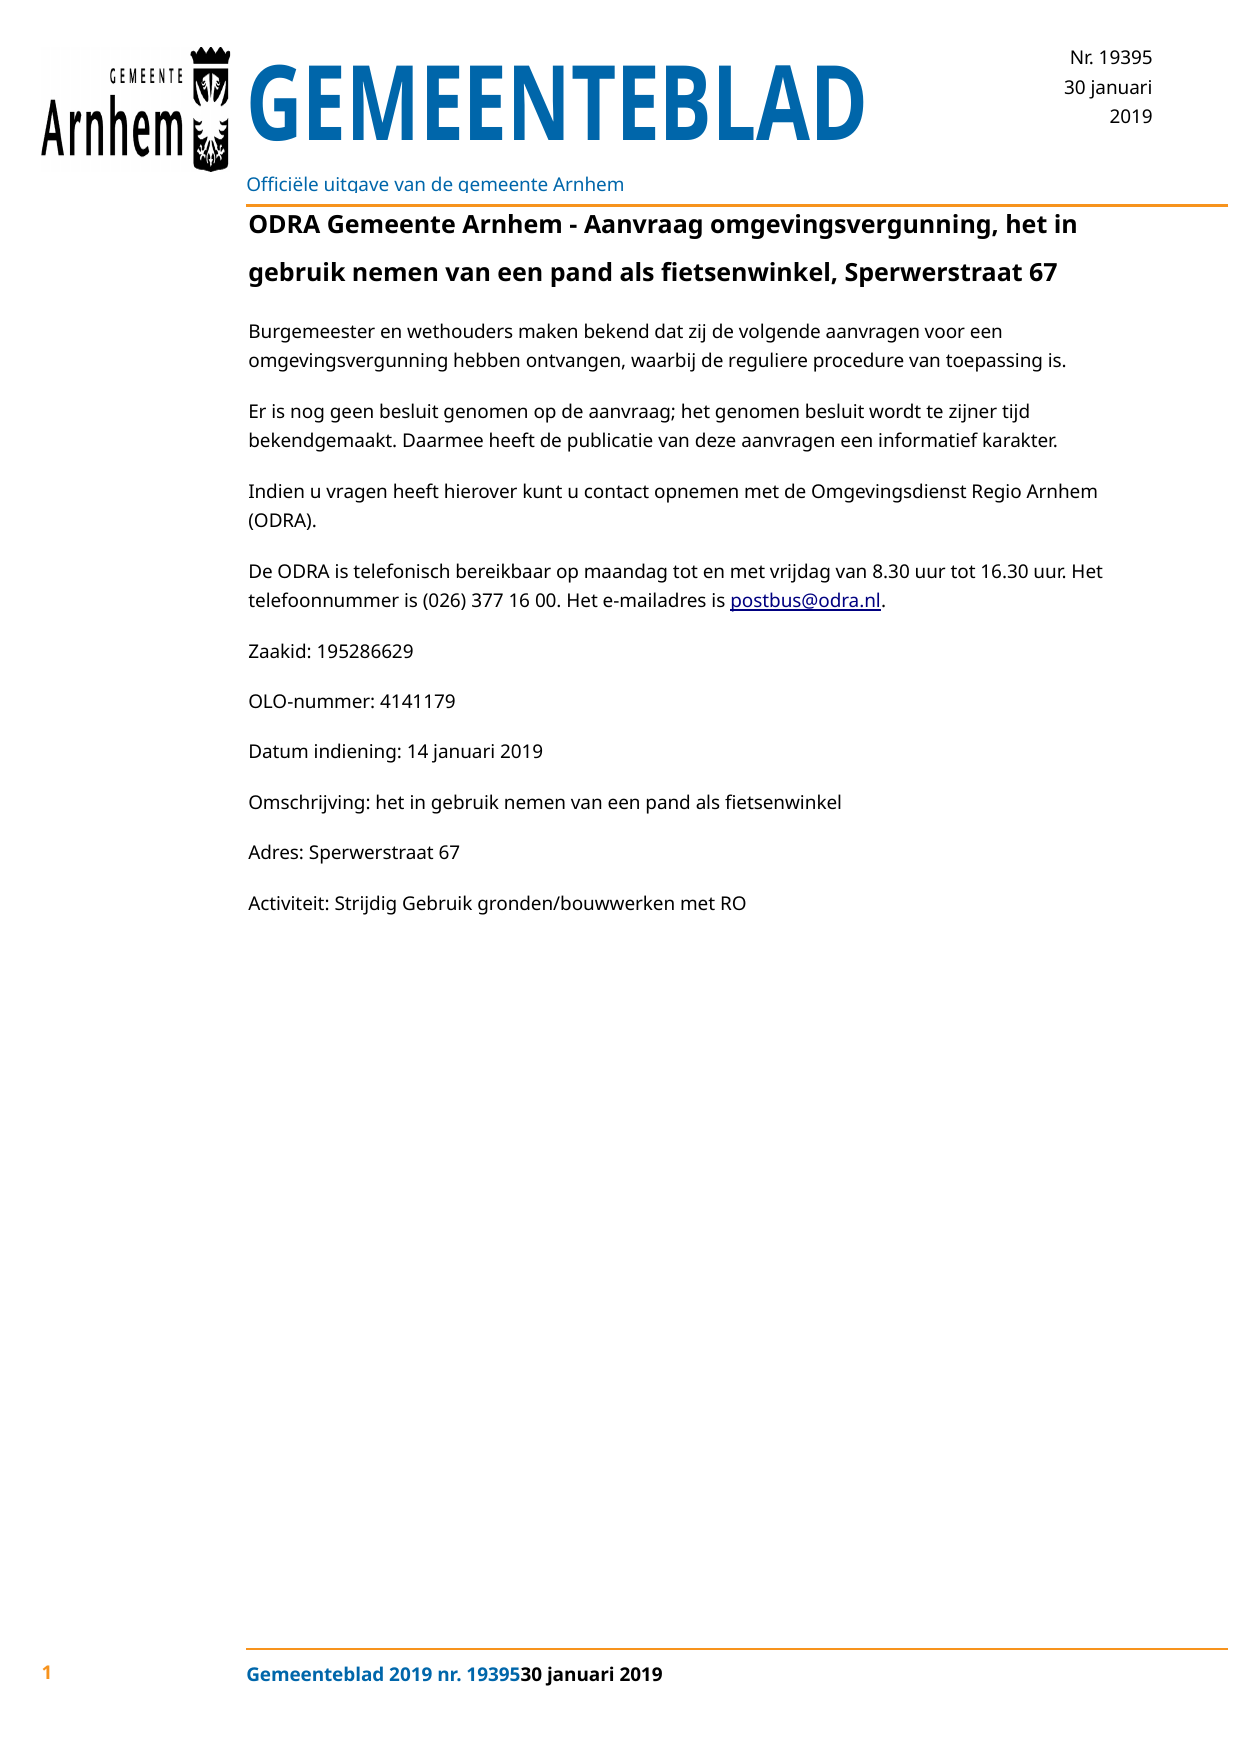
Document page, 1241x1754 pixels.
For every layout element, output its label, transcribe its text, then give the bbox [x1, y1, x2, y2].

text Burgemeester en wethouders maken bekend dat zij de volgende aanvragen voor een omgevingsvergunning hebben ontvangen, waarbij de reguliere procedure van toepassing is. [248, 318, 1152, 373]
text Datum indiening: 14 januari 2019 [248, 739, 1152, 764]
text Indien u vragen heeft hierover kunt u contact opnemen met de Omgevingsdienst Regio Arnhem (ODRA). [248, 478, 1152, 533]
text Adres: Sperwerstraat 67 [248, 839, 1152, 865]
text Zaakid: 195286629 [248, 638, 1152, 664]
text ODRA Gemeente Arnhem - Aanvraag omgevingsvergunning, het in gebruik nemen van een pand als fietsenwinkel, Sperwerstraat 67 [248, 207, 1152, 288]
picture [41, 47, 231, 172]
text Er is nog geen besluit genomen op de aanvraag; het genomen besluit wordt te zijner tijd bekendgemaakt. Daarmee heeft de publicatie van deze aanvragen een informatief karakter. [248, 398, 1152, 453]
text Activiteit: Strijdig Gebruik gronden/bouwwerken met RO [248, 890, 1152, 916]
text Omschrijving: het in gebruik nemen van een pand als fietsenwinkel [248, 789, 1152, 815]
text OLO-nummer: 4141179 [248, 688, 1152, 714]
text De ODRA is telefonisch bereikbaar op maandag tot en met vrijdag van 8.30 uur tot 16.30 uur. Het telefoonnummer is (026) 377 16 00. Het e-mailadres is postbus@odra.nl. [248, 558, 1152, 613]
